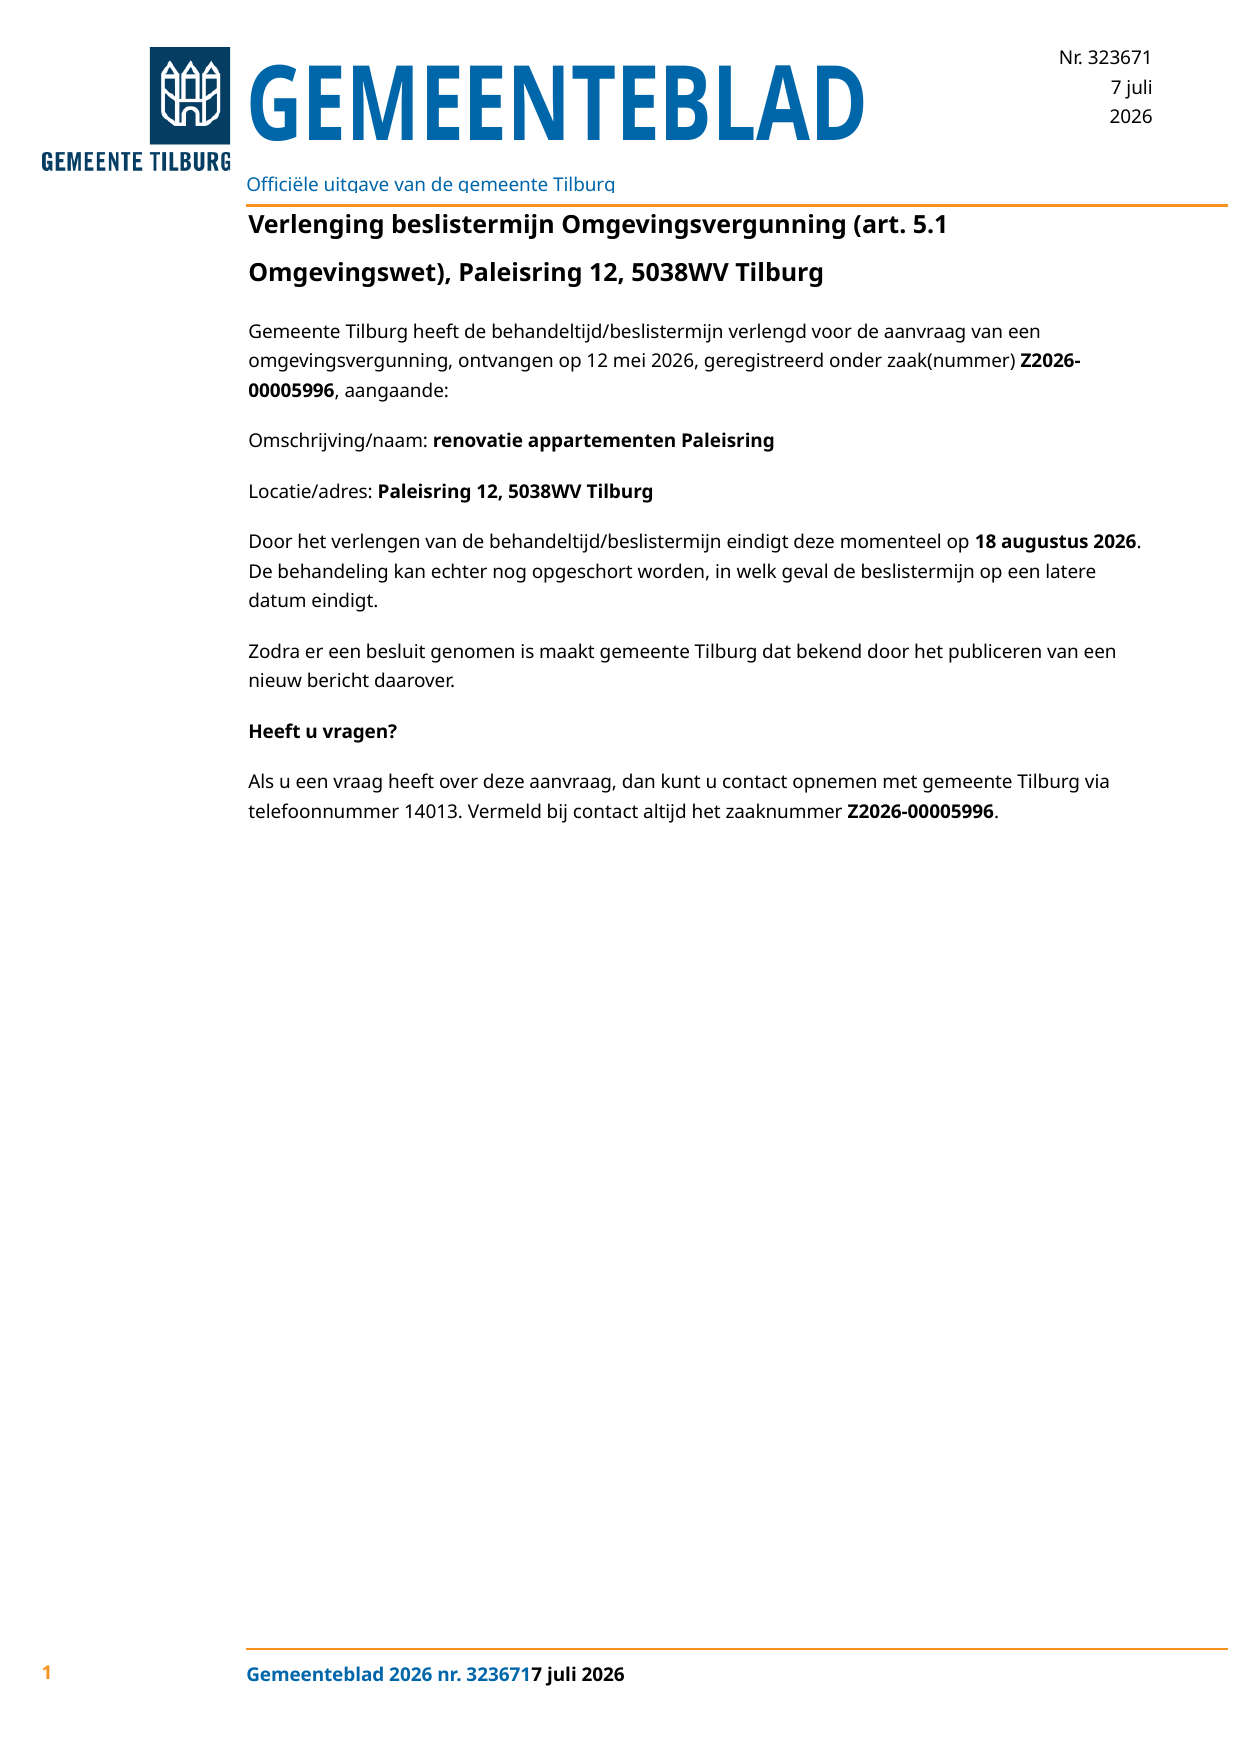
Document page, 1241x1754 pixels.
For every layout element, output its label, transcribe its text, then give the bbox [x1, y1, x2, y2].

picture [41, 47, 231, 172]
text Locatie/adres: Paleisring 12, 5038WV Tilburg [248, 478, 1152, 504]
text Verlenging beslistermijn Omgevingsvergunning (art. 5.1 Omgevingswet), Paleisring 12, 5038WV Tilburg [248, 207, 1152, 288]
text Zodra er een besluit genomen is maakt gemeente Tilburg dat bekend door het publiceren van een nieuw bericht daarover. [248, 638, 1152, 693]
text Gemeente Tilburg heeft de behandeltijd/beslistermijn verlengd voor de aanvraag van een omgevingsvergunning, ontvangen op 12 mei 2026, geregistreerd onder zaak(nummer) Z2026-00005996, aangaande: [248, 318, 1152, 403]
text Door het verlengen van de behandeltijd/beslistermijn eindigt deze momenteel op 18 augustus 2026. De behandeling kan echter nog opgeschort worden, in welk geval de beslistermijn op een latere datum eindigt. [248, 528, 1152, 613]
text Omschrijving/naam: renovatie appartementen Paleisring [248, 427, 1152, 453]
text Als u een vraag heeft over deze aanvraag, dan kunt u contact opnemen met gemeente Tilburg via telefoonnummer 14013. Vermeld bij contact altijd het zaaknummer Z2026-00005996. [248, 768, 1152, 824]
text Heeft u vragen? [248, 718, 1152, 744]
